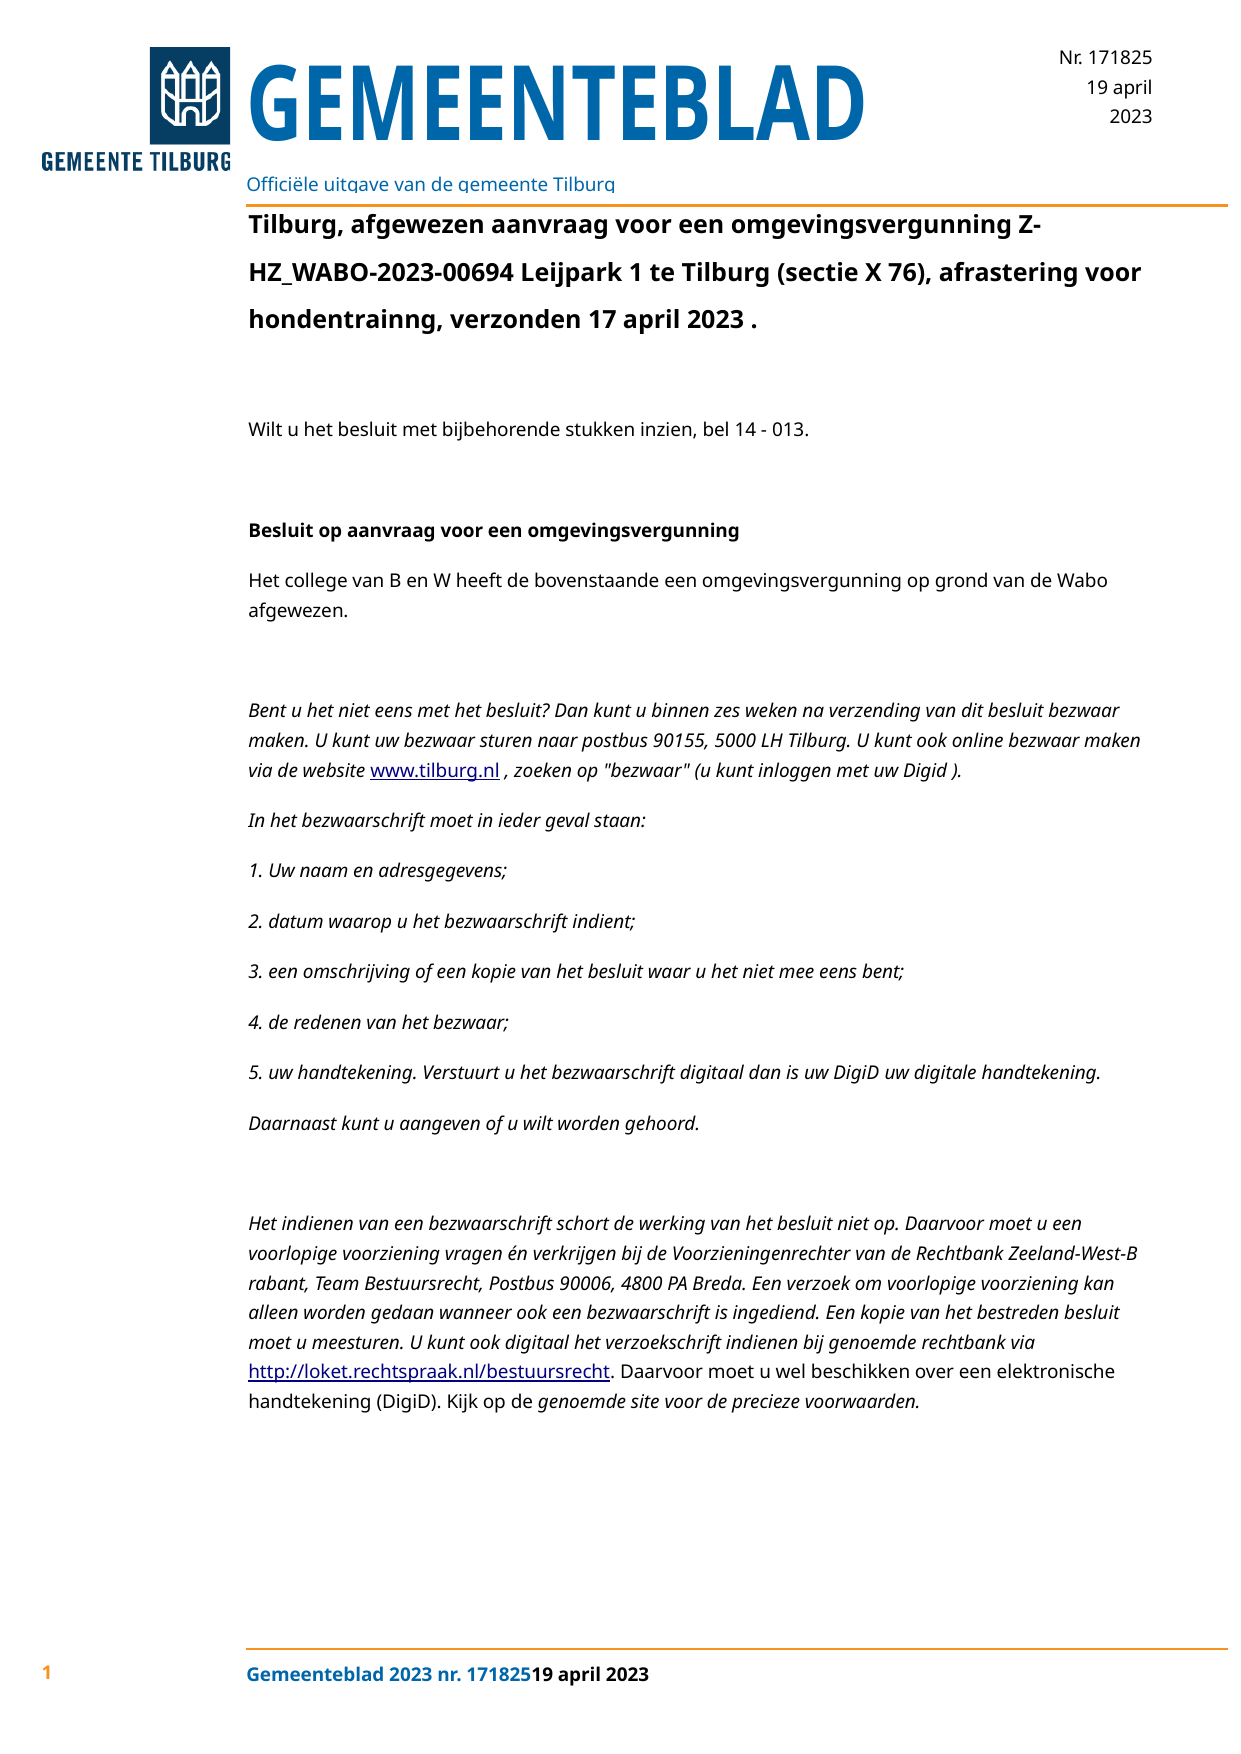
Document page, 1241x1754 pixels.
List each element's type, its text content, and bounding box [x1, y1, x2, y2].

text 4. de redenen van het bezwaar; [248, 1009, 1152, 1034]
text Bent u het niet eens met het besluit? Dan kunt u binnen zes weken na verzending van dit besluit bezwaar maken. U kunt uw bezwaar sturen naar postbus 90155, 5000 LH Tilburg. U kunt ook online bezwaar maken via de website www.tilburg.nl , zoeken op "bezwaar" (u kunt inloggen met uw Digid ). [248, 698, 1152, 782]
text 3. een omschrijving of een kopie van het besluit waar u het niet mee eens bent; [248, 958, 1152, 984]
text Tilburg, afgewezen aanvraag voor een omgevingsvergunning Z-HZ_WABO-2023-00694 Leijpark 1 te Tilburg (sectie X 76), afrastering voor hondentrainng, verzonden 17 april 2023 . [248, 207, 1152, 336]
text Besluit op aanvraag voor een omgevingsvergunning [248, 517, 1152, 542]
text 5. uw handtekening. Verstuurt u het bezwaarschrift digitaal dan is uw DigiD uw digitale handtekening. [248, 1059, 1152, 1085]
text Daarnaast kunt u aangeven of u wilt worden gehoord. [248, 1110, 1152, 1135]
text Het indienen van een bezwaarschrift schort de werking van het besluit niet op. Daarvoor moet u een voorlopige voorziening vragen én verkrijgen bij de Voorzieningenrechter van de Rechtbank Zeeland-West-B rabant, Team Bestuursrecht, Postbus 90006, 4800 PA Breda. Een verzoek om voorlopige voorziening kan alleen worden gedaan wanneer ook een bezwaarschrift is ingediend. Een kopie van het bestreden besluit moet u meesturen. U kunt ook digitaal het verzoekschrift indienen bij genoemde rechtbank via http://loket.rechtspraak.nl/bestuursrecht. Daarvoor moet u wel beschikken over een elektronische handtekening (DigiD). Kijk op de genoemde site voor de precieze voorwaarden. [248, 1211, 1152, 1414]
picture [41, 47, 231, 172]
text Wilt u het besluit met bijbehorende stukken inzien, bel 14 - 013. [248, 416, 1152, 442]
text 2. datum waarop u het bezwaarschrift indient; [248, 908, 1152, 934]
text Het college van B en W heeft de bovenstaande een omgevingsvergunning op grond van de Wabo afgewezen. [248, 567, 1152, 622]
text 1. Uw naam en adresgegevens; [248, 858, 1152, 883]
text In het bezwaarschrift moet in ieder geval staan: [248, 807, 1152, 833]
